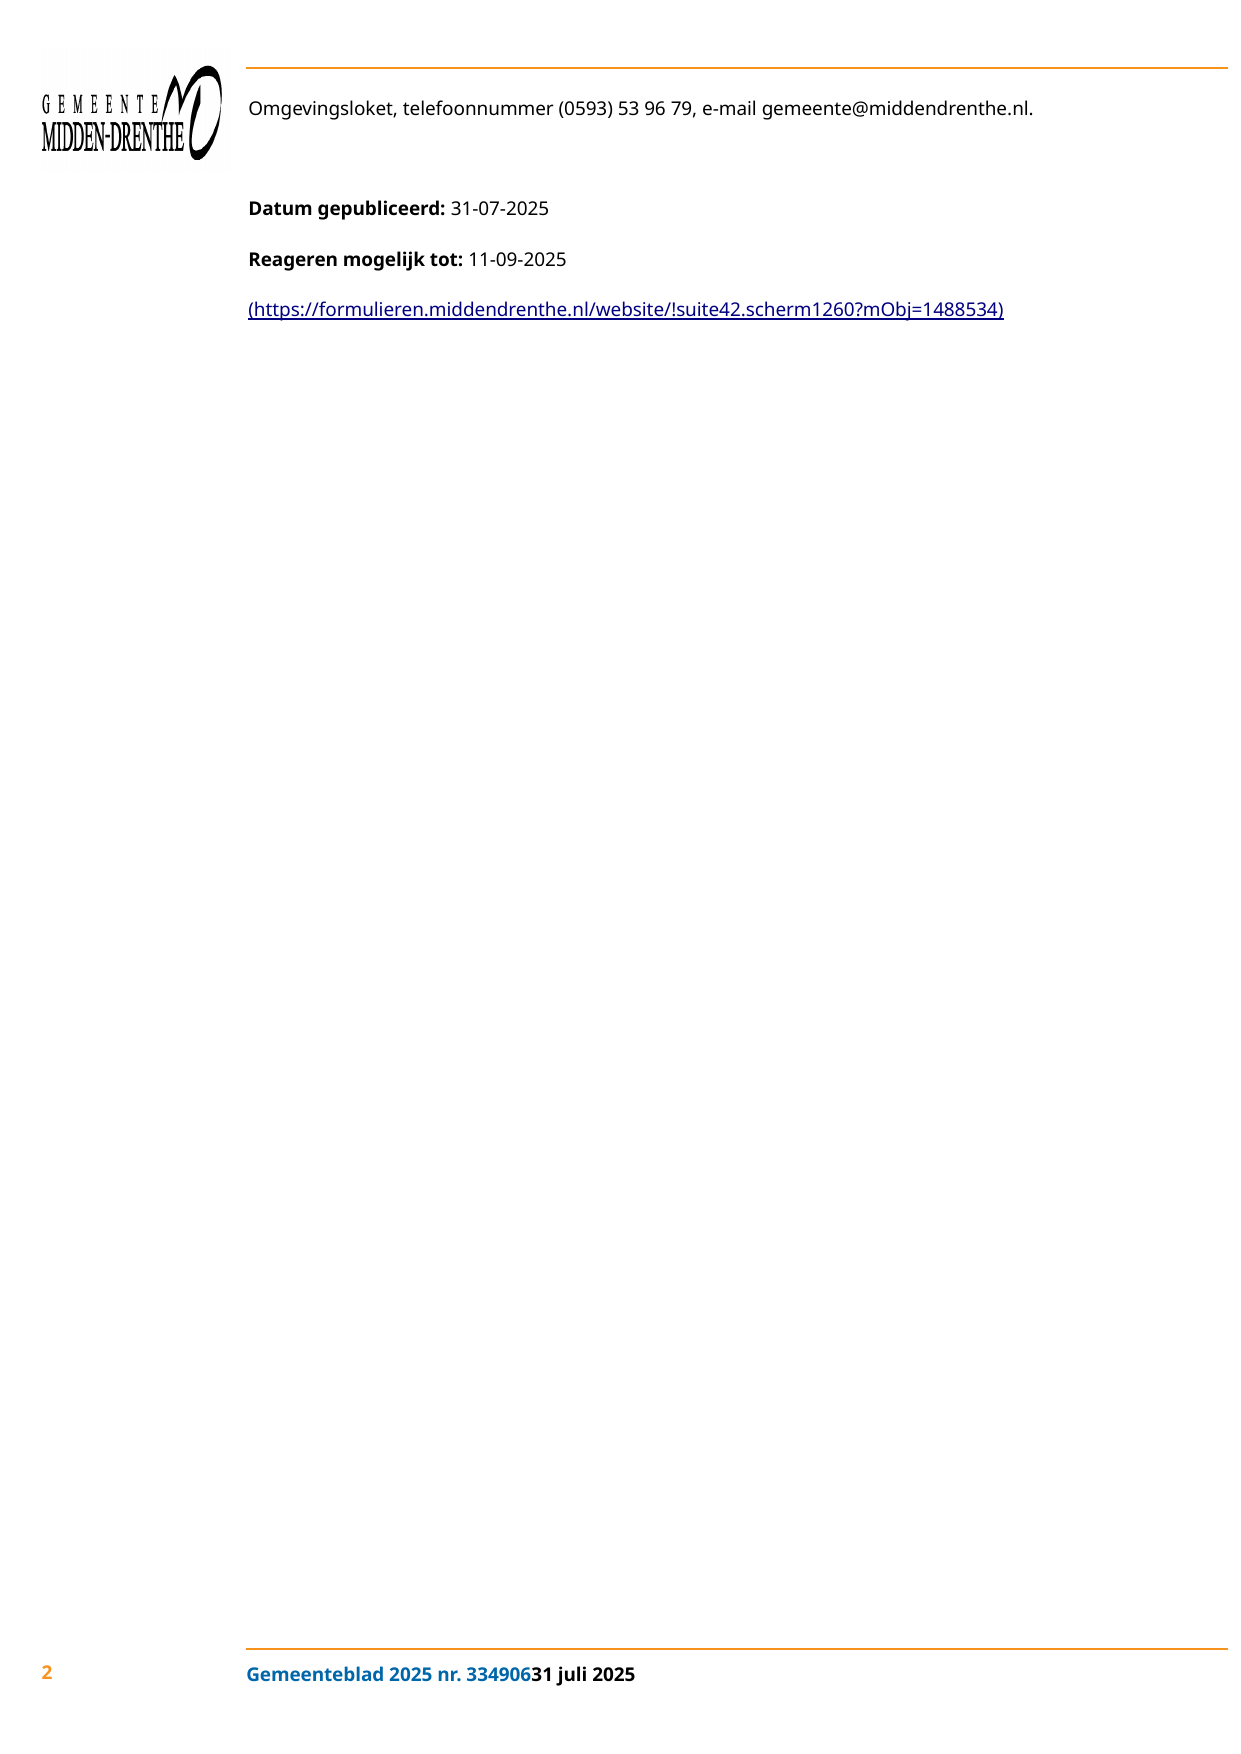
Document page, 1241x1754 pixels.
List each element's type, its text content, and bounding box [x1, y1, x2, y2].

text Reageren mogelijk tot: 11-09-2025 [248, 246, 1152, 272]
text Omgevingsloket, telefoonnummer (0593) 53 96 79, e-mail gemeente@middendrenthe.nl. [248, 95, 1152, 121]
picture [41, 47, 231, 172]
text Datum gepubliceerd: 31-07-2025 [248, 196, 1152, 221]
text (https://formulieren.middendrenthe.nl/website/!suite42.scherm1260?mObj=1488534) [248, 296, 1152, 322]
